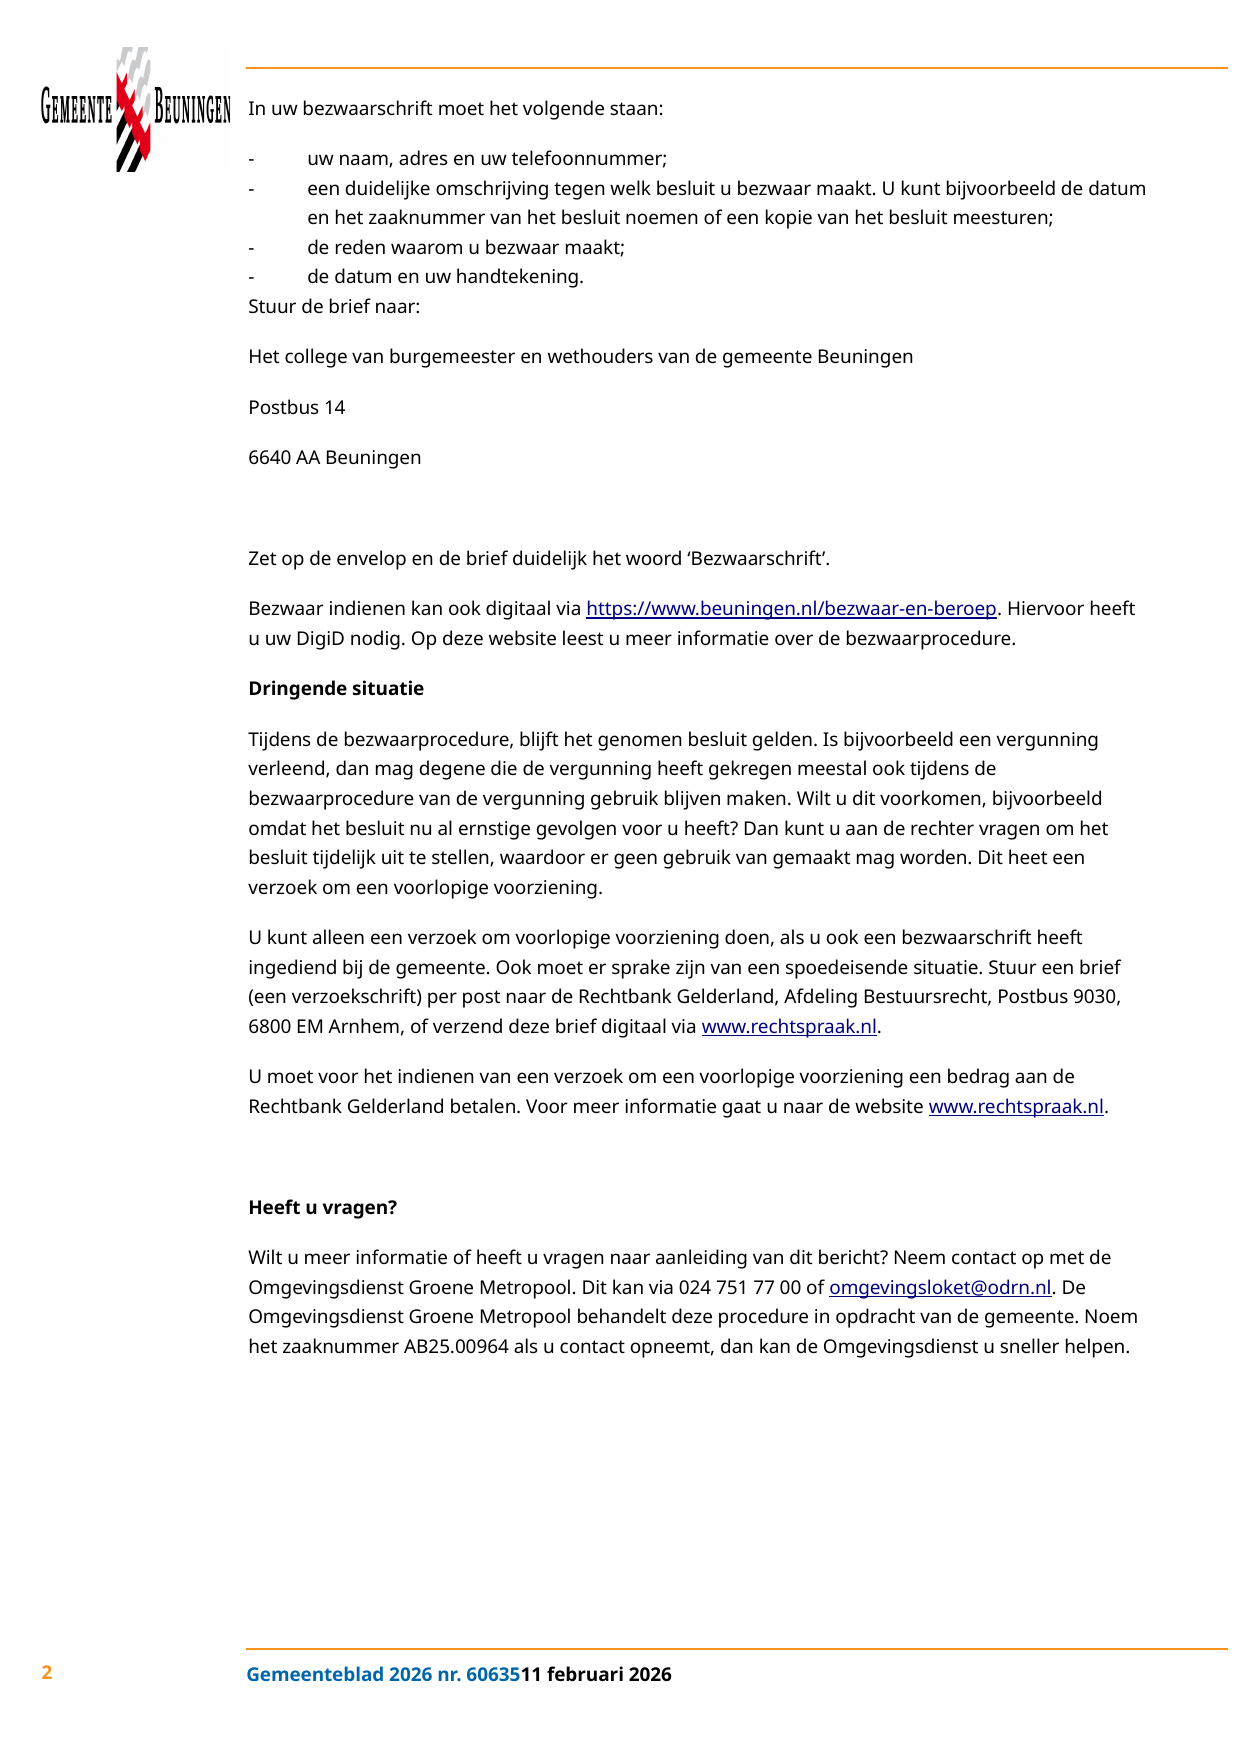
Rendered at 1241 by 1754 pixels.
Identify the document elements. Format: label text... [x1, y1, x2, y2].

text Postbus 14 [248, 394, 1152, 420]
text Zet op de envelop en de brief duidelijk het woord ‘Bezwaarschrift’. [248, 545, 1152, 571]
text U kunt alleen een verzoek om voorlopige voorziening doen, als u ook een bezwaarschrift heeft ingediend bij de gemeente. Ook moet er sprake zijn van een spoedeisende situatie. Stuur een brief (een verzoekschrift) per post naar de Rechtbank Gelderland, Afdeling Bestuursrecht, Postbus 9030, 6800 EM Arnhem, of verzend deze brief digitaal via www.rechtspraak.nl. [248, 924, 1152, 1039]
text Wilt u meer informatie of heeft u vragen naar aanleiding van dit bericht? Neem contact op met de Omgevingsdienst Groene Metropool. Dit kan via 024 751 77 00 of omgevingsloket@odrn.nl. De Omgevingsdienst Groene Metropool behandelt deze procedure in opdracht van de gemeente. Noem het zaaknummer AB25.00964 als u contact opneemt, dan kan de Omgevingsdienst u sneller helpen. [248, 1244, 1152, 1359]
text Het college van burgemeester en wethouders van de gemeente Beuningen [248, 343, 1152, 369]
list de reden waarom u bezwaar maakt; [248, 234, 1152, 260]
text U moet voor het indienen van een verzoek om een voorlopige voorziening een bedrag aan de Rechtbank Gelderland betalen. Voor meer informatie gaat u naar de website www.rechtspraak.nl. [248, 1063, 1152, 1119]
text 6640 AA Beuningen [248, 444, 1152, 470]
text Bezwaar indienen kan ook digitaal via https://www.beuningen.nl/bezwaar-en-beroep. Hiervoor heeft u uw DigiD nodig. Op deze website leest u meer informatie over de bezwaarprocedure. [248, 596, 1152, 651]
text Tijdens de bezwaarprocedure, blijft het genomen besluit gelden. Is bijvoorbeeld een vergunning verleend, dan mag degene die de vergunning heeft gekregen meestal ook tijdens de bezwaarprocedure van de vergunning gebruik blijven maken. Wilt u dit voorkomen, bijvoorbeeld omdat het besluit nu al ernstige gevolgen voor u heeft? Dan kunt u aan de rechter vragen om het besluit tijdelijk uit te stellen, waardoor er geen gebruik van gemaakt mag worden. Dit heet een verzoek om een voorlopige voorziening. [248, 726, 1152, 900]
list een duidelijke omschrijving tegen welk besluit u bezwaar maakt. U kunt bijvoorbeeld de datum en het zaaknummer van het besluit noemen of een kopie van het besluit meesturen; [248, 175, 1152, 230]
text Stuur de brief naar: [248, 293, 1152, 319]
picture [41, 47, 231, 172]
text Heeft u vragen? [248, 1194, 1152, 1220]
list uw naam, adres en uw telefoonnummer; [248, 145, 1152, 171]
list de datum en uw handtekening. [248, 263, 1152, 289]
text In uw bezwaarschrift moet het volgende staan: [248, 95, 1152, 121]
text Dringende situatie [248, 676, 1152, 701]
